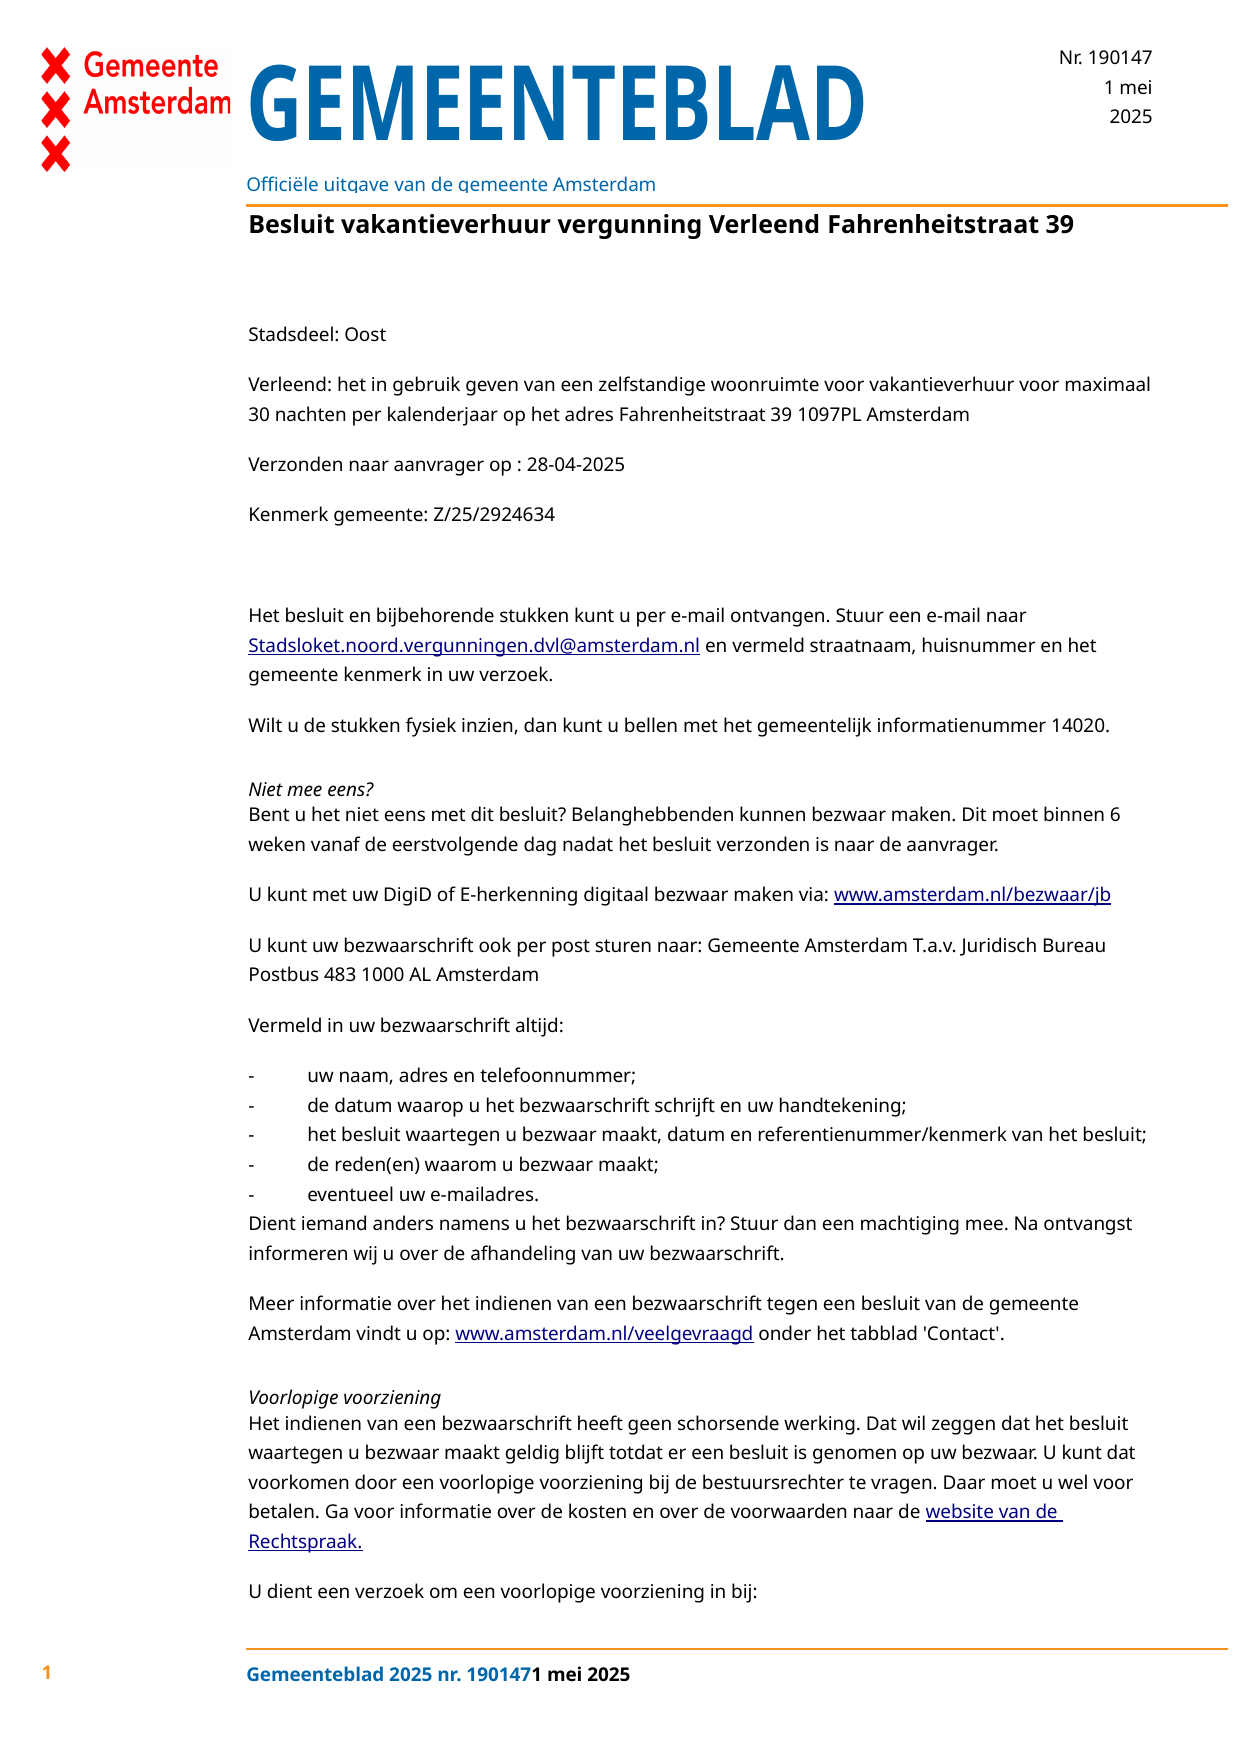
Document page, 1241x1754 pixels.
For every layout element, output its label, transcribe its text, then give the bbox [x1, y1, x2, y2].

text Dient iemand anders namens u het bezwaarschrift in? Stuur dan een machtiging mee. Na ontvangst informeren wij u over de afhandeling van uw bezwaarschrift. [248, 1210, 1152, 1266]
text Meer informatie over het indienen van een bezwaarschrift tegen een besluit van de gemeente Amsterdam vindt u op: www.amsterdam.nl/veelgevraagd onder het tabblad 'Contact'. [248, 1290, 1152, 1346]
text Verzonden naar aanvrager op : 28-04-2025 [248, 451, 1152, 477]
text U dient een verzoek om een voorlopige voorziening in bij: [248, 1578, 1152, 1604]
text U kunt uw bezwaarschrift ook per post sturen naar: Gemeente Amsterdam T.a.v. Juridisch Bureau Postbus 483 1000 AL Amsterdam [248, 932, 1152, 987]
text Vermeld in uw bezwaarschrift altijd: [248, 1012, 1152, 1038]
text Kenmerk gemeente: Z/25/2924634 [248, 502, 1152, 527]
text Bent u het niet eens met dit besluit? Belanghebbenden kunnen bezwaar maken. Dit moet binnen 6 weken vanaf de eerstvolgende dag nadat het besluit verzonden is naar de aanvrager. [248, 802, 1152, 857]
text Besluit vakantieverhuur vergunning Verleend Fahrenheitstraat 39 [248, 207, 1152, 241]
text U kunt met uw DigiD of E-herkenning digitaal bezwaar maken via: www.amsterdam.nl/bezwaar/jb [248, 882, 1152, 907]
text Verleend: het in gebruik geven van een zelfstandige woonruimte voor vakantieverhuur voor maximaal 30 nachten per kalenderjaar op het adres Fahrenheitstraat 39 1097PL Amsterdam [248, 371, 1152, 426]
list het besluit waartegen u bezwaar maakt, datum en referentienummer/kenmerk van het besluit; [248, 1122, 1152, 1147]
picture [41, 47, 231, 172]
text Het besluit en bijbehorende stukken kunt u per e-mail ontvangen. Stuur een e-mail naar Stadsloket.noord.vergunningen.dvl@amsterdam.nl en vermeld straatnaam, huisnummer en het gemeente kenmerk in uw verzoek. [248, 602, 1152, 687]
text Stadsdeel: Oost [248, 321, 1152, 346]
list uw naam, adres en telefoonnummer; [248, 1062, 1152, 1088]
list eventueel uw e-mailadres. [248, 1181, 1152, 1207]
text Wilt u de stukken fysiek inzien, dan kunt u bellen met het gemeentelijk informatienummer 14020. [248, 712, 1152, 738]
text Het indienen van een bezwaarschrift heeft geen schorsende werking. Dat wil zeggen dat het besluit waartegen u bezwaar maakt geldig blijft totdat er een besluit is genomen op uw bezwaar. U kunt dat voorkomen door een voorlopige voorziening bij de bestuursrechter te vragen. Daar moet u wel voor betalen. Ga voor informatie over de kosten en over de voorwaarden naar de website van de Rechtspraak. [248, 1410, 1152, 1554]
text Niet mee eens? [248, 776, 1152, 802]
list de reden(en) waarom u bezwaar maakt; [248, 1151, 1152, 1177]
list de datum waarop u het bezwaarschrift schrijft en uw handtekening; [248, 1092, 1152, 1118]
text Voorlopige voorziening [248, 1384, 1152, 1410]
